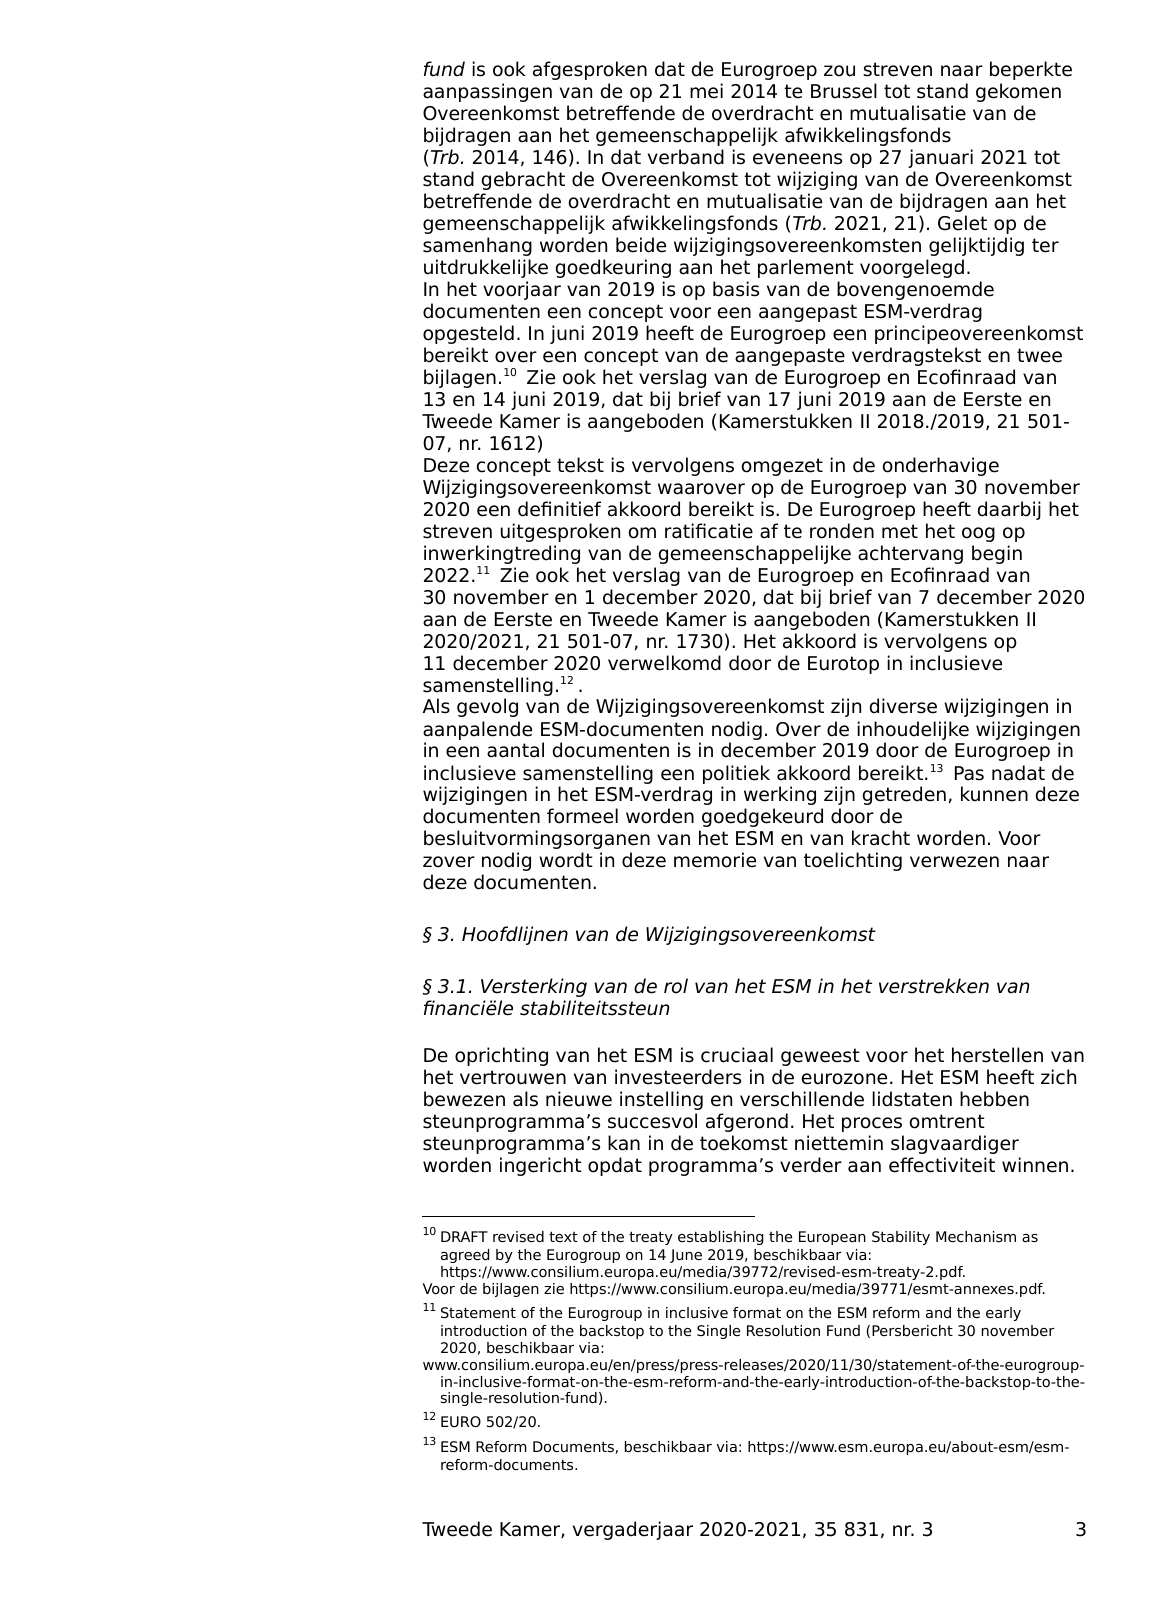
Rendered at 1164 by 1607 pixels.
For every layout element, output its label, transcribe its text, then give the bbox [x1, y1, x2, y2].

text De oprichting van het ESM is cruciaal geweest voor het herstellen van het vertrouwen van investeerders in de eurozone. Het ESM heeft zich bewezen als nieuwe instelling en verschillende lidstaten hebben steunprogramma’s succesvol afgerond. Het proces omtrent steunprogramma’s kan in de toekomst niettemin slagvaardiger worden ingericht opdat programma’s verder aan effectiviteit winnen. [422, 1045, 1087, 1177]
subtitle § 3.1. Versterking van de rol van het ESM in het verstrekken van financiële stabiliteitssteun [422, 976, 1087, 1020]
text In het voorjaar van 2019 is op basis van de bovengenoemde documenten een concept voor een aangepast ESM-verdrag opgesteld. In juni 2019 heeft de Eurogroep een principeovereenkomst bereikt over een concept van de aangepaste verdragstekst en twee bijlagen. Zie ook het verslag van de Eurogroep en Ecofinraad van 13 en 14 juni 2019, dat bij brief van 17 juni 2019 aan de Eerste en Tweede Kamer is aangeboden (Kamerstukken II 2018./2019, 21 501-07, nr. 1612) [422, 279, 1087, 455]
text Voor de bijlagen zie https://www.consilium.europa.eu/media/39771/esmt-annexes.pdf. [422, 1281, 1087, 1298]
text fund is ook afgesproken dat de Eurogroep zou streven naar beperkte aanpassingen van de op 21 mei 2014 te Brussel tot stand gekomen Overeenkomst betreffende de overdracht en mutualisatie van de bijdragen aan het gemeenschappelijk afwikkelingsfonds (Trb. 2014, 146). In dat verband is eveneens op 27 januari 2021 tot stand gebracht de Overeenkomst tot wijziging van de Overeenkomst betreffende de overdracht en mutualisatie van de bijdragen aan het gemeenschappelijk afwikkelingsfonds (Trb. 2021, 21). Gelet op de samenhang worden beide wijzigingsovereenkomsten gelijktijdig ter uitdrukkelijke goedkeuring aan het parlement voorgelegd. [422, 59, 1087, 279]
text ESM Reform Documents, beschikbaar via: https://www.esm.europa.eu/about-esm/esm-reform-documents. [422, 1435, 1087, 1474]
text EURO 502/20. [422, 1410, 1087, 1432]
text Statement of the Eurogroup in inclusive format on the ESM reform and the early introduction of the backstop to the Single Resolution Fund (Persbericht 30 november 2020, beschikbaar via: [422, 1301, 1087, 1357]
subtitle § 3. Hoofdlijnen van de Wijzigingsovereenkomst [422, 924, 1087, 946]
text Deze concept tekst is vervolgens omgezet in de onderhavige Wijzigingsovereenkomst waarover op de Eurogroep van 30 november 2020 een definitief akkoord bereikt is. De Eurogroep heeft daarbij het streven uitgesproken om ratificatie af te ronden met het oog op inwerkingtreding van de gemeenschappelijke achtervang begin 2022. Zie ook het verslag van de Eurogroep en Ecofinraad van 30 november en 1 december 2020, dat bij brief van 7 december 2020 aan de Eerste en Tweede Kamer is aangeboden (Kamerstukken II 2020/2021, 21 501-07, nr. 1730). Het akkoord is vervolgens op 11 december 2020 verwelkomd door de Eurotop in inclusieve samenstelling.. [422, 455, 1087, 696]
text Als gevolg van de Wijzigingsovereenkomst zijn diverse wijzigingen in aanpalende ESM-documenten nodig. Over de inhoudelijke wijzigingen in een aantal documenten is in december 2019 door de Eurogroep in inclusieve samenstelling een politiek akkoord bereikt. Pas nadat de wijzigingen in het ESM-verdrag in werking zijn getreden, kunnen deze documenten formeel worden goedgekeurd door de besluitvormingsorganen van het ESM en van kracht worden. Voor zover nodig wordt in deze memorie van toelichting verwezen naar deze documenten. [422, 696, 1087, 894]
text DRAFT revised text of the treaty establishing the European Stability Mechanism as agreed by the Eurogroup on 14 June 2019, beschikbaar via: https://www.consilium.europa.eu/media/39772/revised-esm-treaty-2.pdf. [422, 1225, 1087, 1281]
text www.consilium.europa.eu/en/press/press-releases/2020/11/30/statement-of-the-eurogroup-in-inclusive-format-on-the-esm-reform-and-the-early-introduction-of-the-backstop-to-the-single-resolution-fund). [422, 1357, 1087, 1407]
